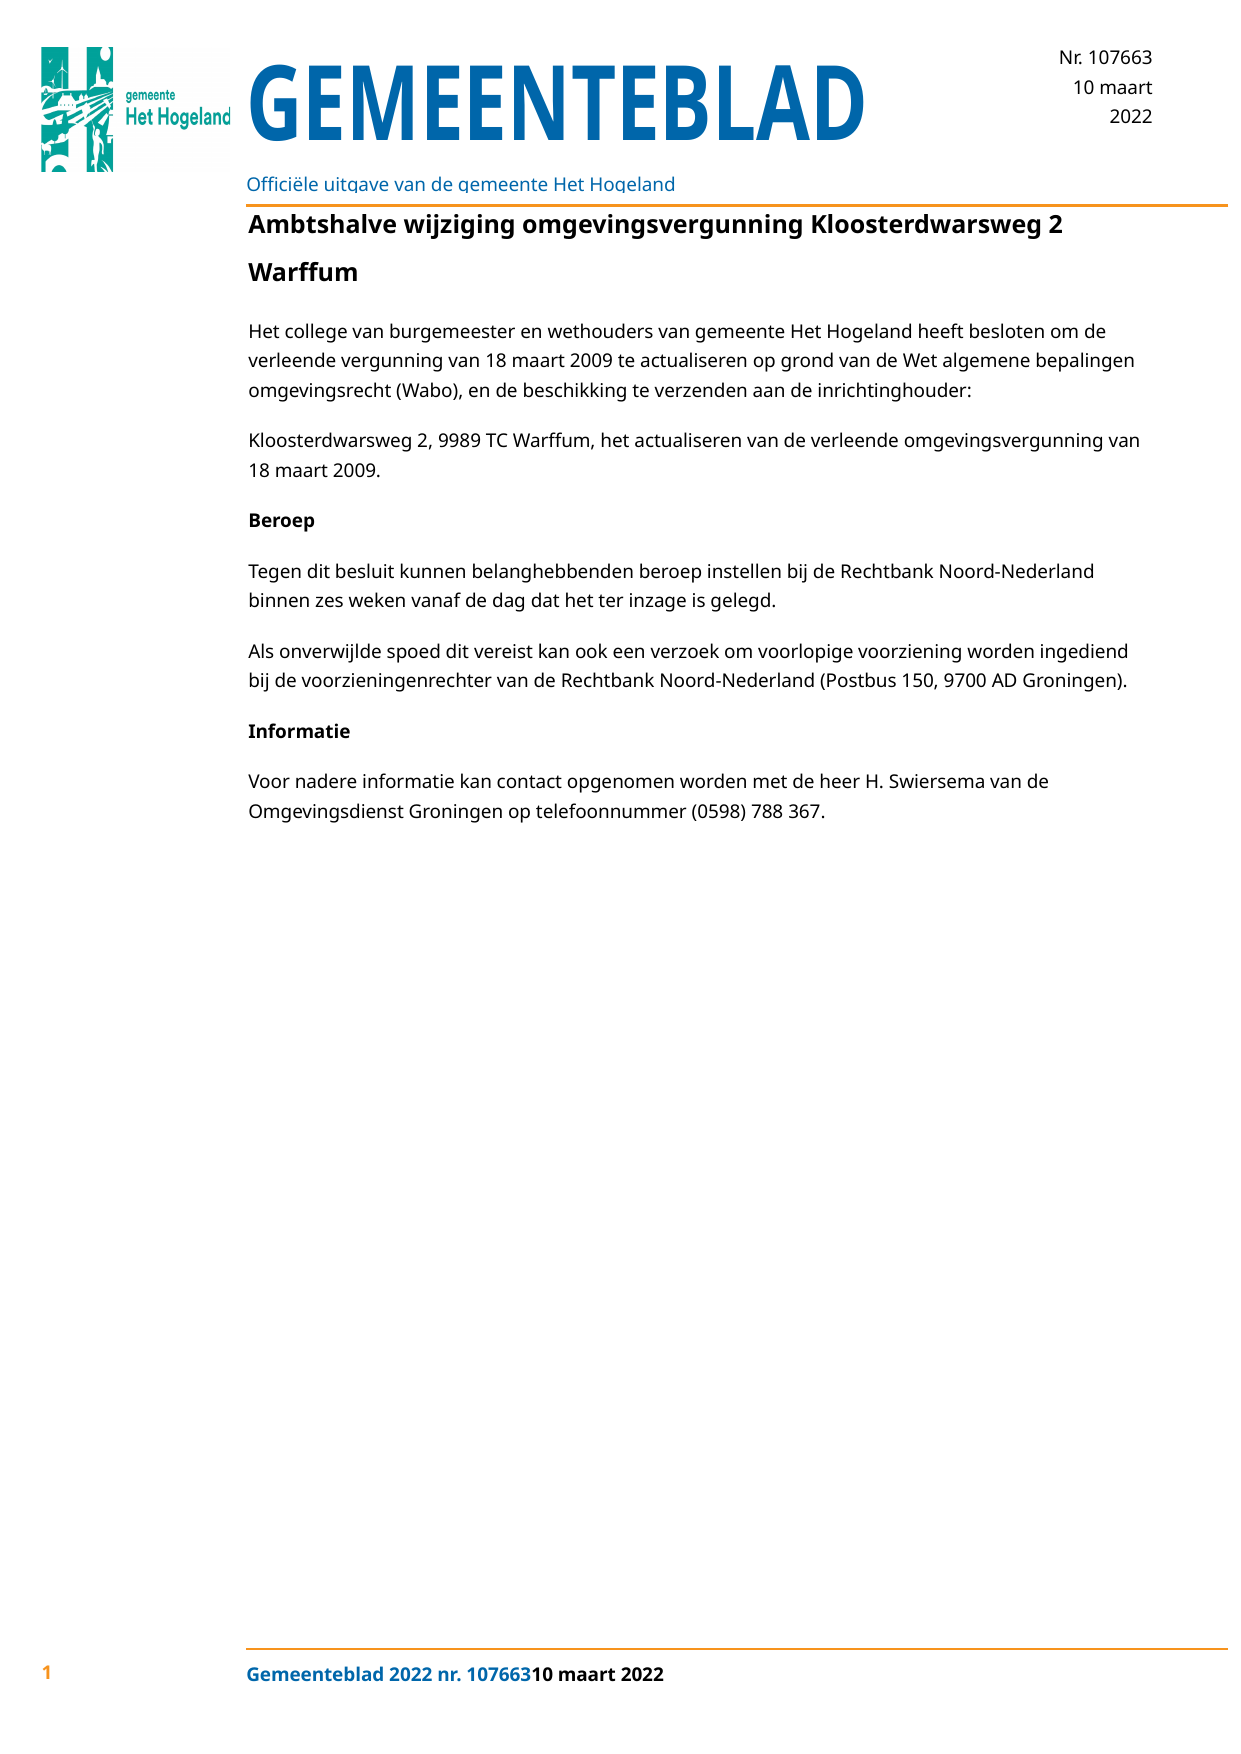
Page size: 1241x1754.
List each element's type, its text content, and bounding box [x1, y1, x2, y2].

text Beroep [248, 507, 1152, 533]
text Tegen dit besluit kunnen belanghebbenden beroep instellen bij de Rechtbank Noord-Nederland binnen zes weken vanaf de dag dat het ter inzage is gelegd. [248, 558, 1152, 613]
text Voor nadere informatie kan contact opgenomen worden met de heer H. Swiersema van de Omgevingsdienst Groningen op telefoonnummer (0598) 788 367. [248, 768, 1152, 824]
picture [41, 47, 231, 172]
text Ambtshalve wijziging omgevingsvergunning Kloosterdwarsweg 2 Warffum [248, 207, 1152, 288]
text Het college van burgemeester en wethouders van gemeente Het Hogeland heeft besloten om de verleende vergunning van 18 maart 2009 te actualiseren op grond van de Wet algemene bepalingen omgevingsrecht (Wabo), en de beschikking te verzenden aan de inrichtinghouder: [248, 318, 1152, 403]
text Als onverwijlde spoed dit vereist kan ook een verzoek om voorlopige voorziening worden ingediend bij de voorzieningenrechter van de Rechtbank Noord-Nederland (Postbus 150, 9700 AD Groningen). [248, 638, 1152, 693]
text Kloosterdwarsweg 2, 9989 TC Warffum, het actualiseren van de verleende omgevingsvergunning van 18 maart 2009. [248, 427, 1152, 483]
text Informatie [248, 718, 1152, 744]
